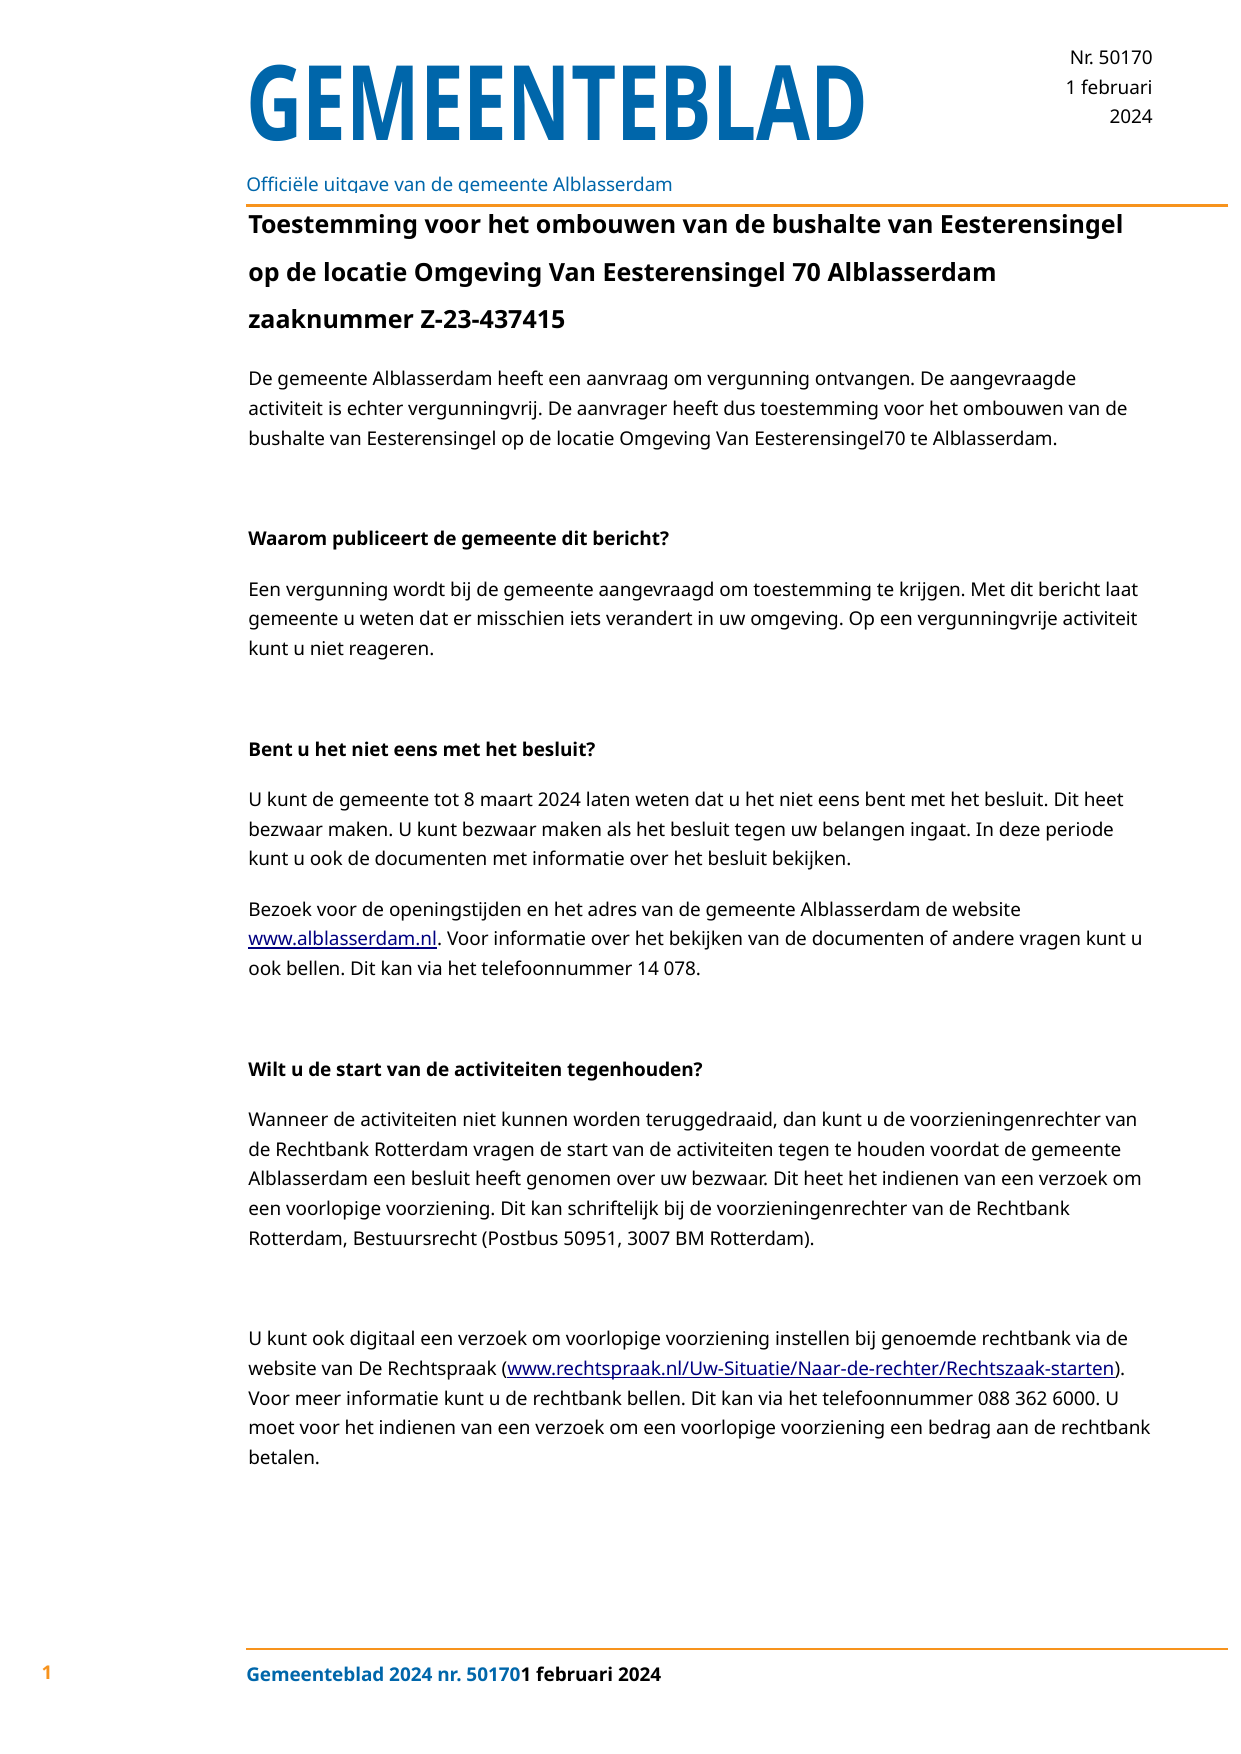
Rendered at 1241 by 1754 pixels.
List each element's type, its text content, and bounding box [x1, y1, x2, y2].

text Wilt u de start van de activiteiten tegenhouden? [248, 1056, 1152, 1082]
text Waarom publiceert de gemeente dit bericht? [248, 526, 1152, 551]
text Toestemming voor het ombouwen van de bushalte van Eesterensingel op de locatie Omgeving Van Eesterensingel 70 Alblasserdam zaaknummer Z-23-437415 [248, 207, 1152, 336]
picture [41, 47, 231, 172]
text Wanneer de activiteiten niet kunnen worden teruggedraaid, dan kunt u de voorzieningenrechter van de Rechtbank Rotterdam vragen de start van de activiteiten tegen te houden voordat de gemeente Alblasserdam een besluit heeft genomen over uw bezwaar. Dit heet het indienen van een verzoek om een voorlopige voorziening. Dit kan schriftelijk bij de voorzieningenrechter van de Rechtbank Rotterdam, Bestuursrecht (Postbus 50951, 3007 BM Rotterdam). [248, 1106, 1152, 1250]
text Bent u het niet eens met het besluit? [248, 736, 1152, 762]
text De gemeente Alblasserdam heeft een aanvraag om vergunning ontvangen. De aangevraagde activiteit is echter vergunningvrij. De aanvrager heeft dus toestemming voor het ombouwen van de bushalte van Eesterensingel op de locatie Omgeving Van Eesterensingel70 te Alblasserdam. [248, 366, 1152, 450]
text U kunt ook digitaal een verzoek om voorlopige voorziening instellen bij genoemde rechtbank via de website van De Rechtspraak (www.rechtspraak.nl/Uw-Situatie/Naar-de-rechter/Rechtszaak-starten). Voor meer informatie kunt u de rechtbank bellen. Dit kan via het telefoonnummer 088 362 6000. U moet voor het indienen van een verzoek om een voorlopige voorziening een bedrag aan de rechtbank betalen. [248, 1326, 1152, 1469]
text Bezoek voor de openingstijden en het adres van de gemeente Alblasserdam de website www.alblasserdam.nl. Voor informatie over het bekijken van de documenten of andere vragen kunt u ook bellen. Dit kan via het telefoonnummer 14 078. [248, 896, 1152, 981]
text Een vergunning wordt bij de gemeente aangevraagd om toestemming te krijgen. Met dit bericht laat gemeente u weten dat er misschien iets verandert in uw omgeving. Op een vergunningvrije activiteit kunt u niet reageren. [248, 576, 1152, 661]
text U kunt de gemeente tot 8 maart 2024 laten weten dat u het niet eens bent met het besluit. Dit heet bezwaar maken. U kunt bezwaar maken als het besluit tegen uw belangen ingaat. In deze periode kunt u ook de documenten met informatie over het besluit bekijken. [248, 786, 1152, 871]
